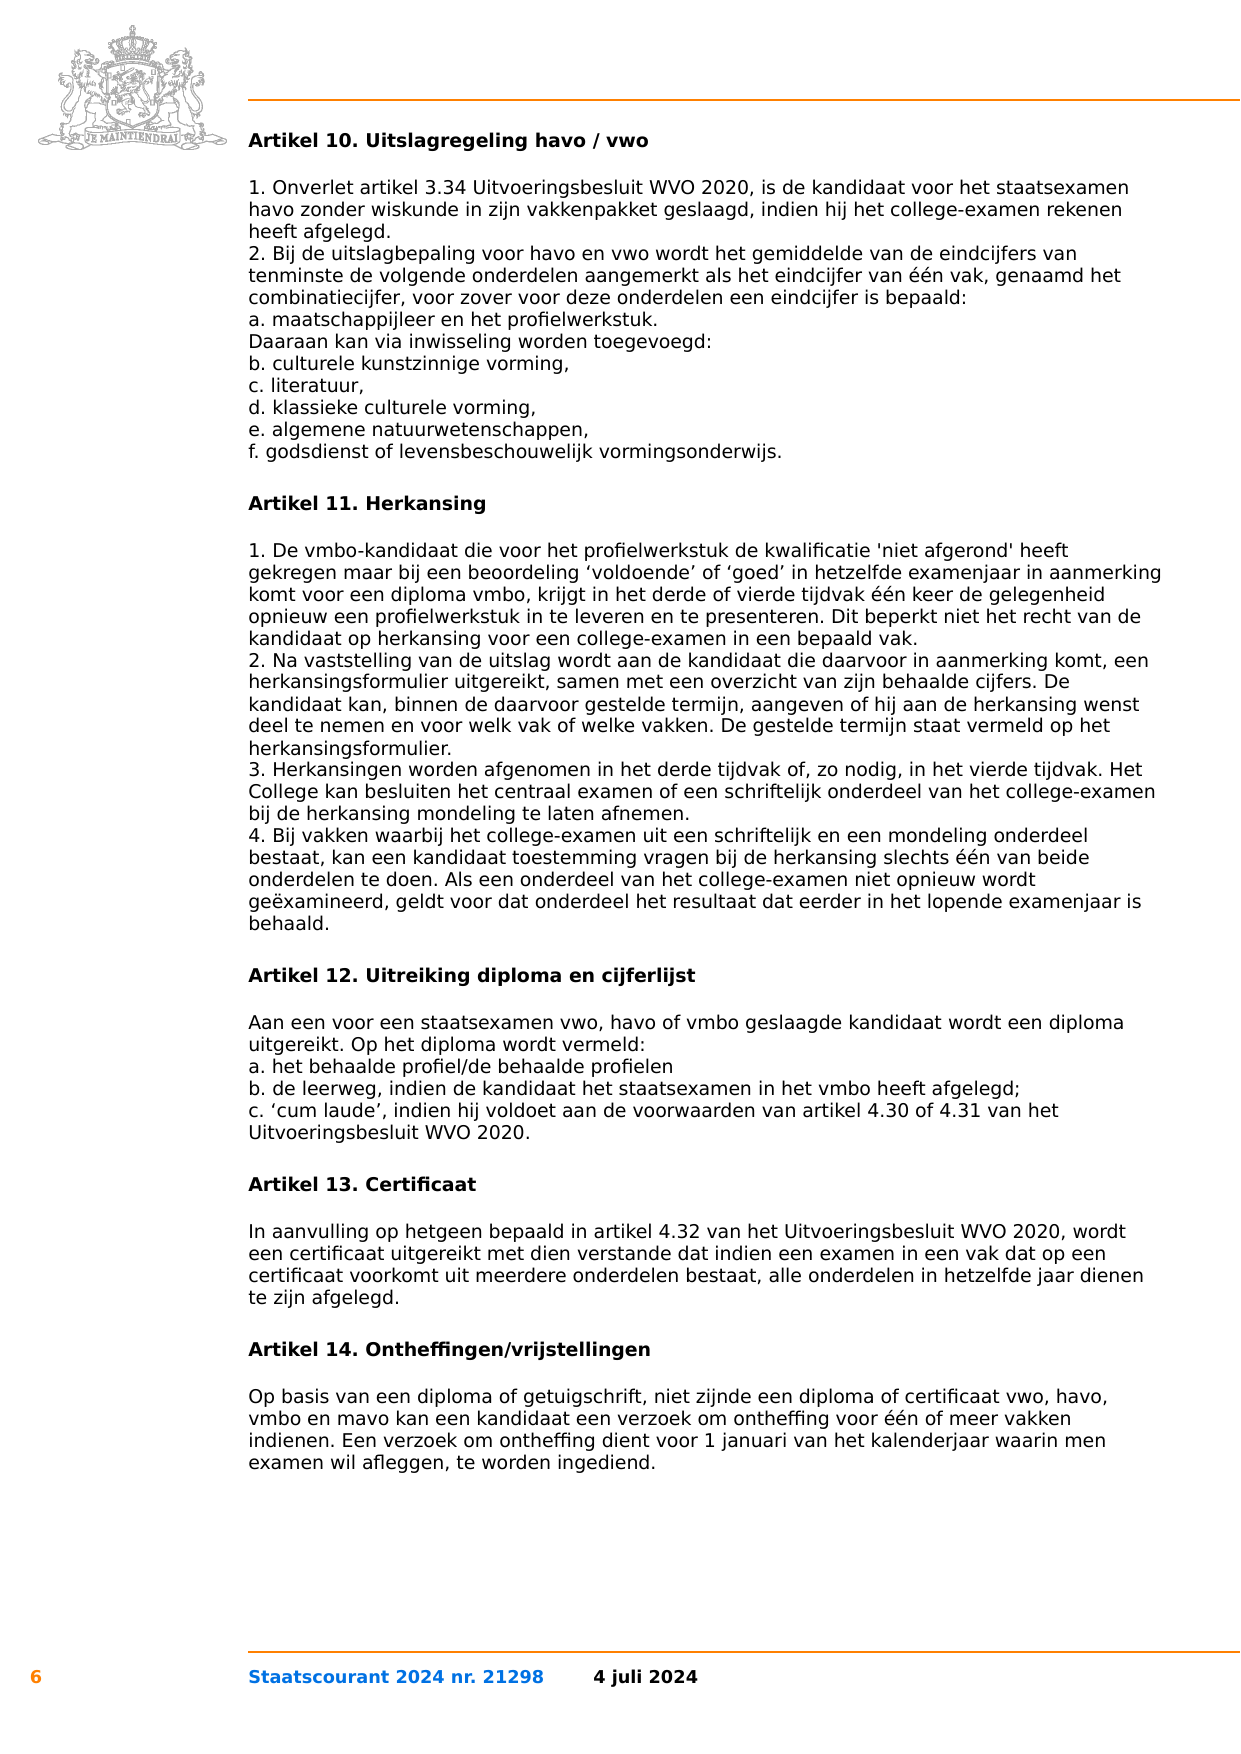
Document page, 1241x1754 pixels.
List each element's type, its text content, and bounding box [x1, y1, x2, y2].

text 3. Herkansingen worden afgenomen in het derde tijdvak of, zo nodig, in het vierde tijdvak. Het College kan besluiten het centraal examen of een schriftelijk onderdeel van het college-examen bij de herkansing mondeling te laten afnemen. [248, 759, 1163, 825]
text Op basis van een diploma of getuigschrift, niet zijnde een diploma of certificaat vwo, havo, vmbo en mavo kan een kandidaat een verzoek om ontheffing voor één of meer vakken indienen. Een verzoek om ontheffing dient voor 1 januari van het kalenderjaar waarin men examen wil afleggen, te worden ingediend. [248, 1386, 1163, 1474]
text a. het behaalde profiel/de behaalde profielen [248, 1056, 1163, 1078]
text Aan een voor een staatsexamen vwo, havo of vmbo geslaagde kandidaat wordt een diploma uitgereikt. Op het diploma wordt vermeld: [248, 1012, 1163, 1056]
text In aanvulling op hetgeen bepaald in artikel 4.32 van het Uitvoeringsbesluit WVO 2020, wordt een certificaat uitgereikt met dien verstande dat indien een examen in een vak dat op een certificaat voorkomt uit meerdere onderdelen bestaat, alle onderdelen in hetzelfde jaar dienen te zijn afgelegd. [248, 1221, 1163, 1309]
subtitle Artikel 12. Uitreiking diploma en cijferlijst [248, 965, 1163, 987]
text b. de leerweg, indien de kandidaat het staatsexamen in het vmbo heeft afgelegd; [248, 1078, 1163, 1100]
picture [38, 25, 227, 150]
subtitle Artikel 14. Ontheffingen/vrijstellingen [248, 1339, 1163, 1361]
text a. maatschappijleer en het profielwerkstuk. [248, 309, 1163, 331]
subtitle Artikel 10. Uitslagregeling havo / vwo [248, 130, 1163, 152]
text 2. Na vaststelling van de uitslag wordt aan de kandidaat die daarvoor in aanmerking komt, een herkansingsformulier uitgereikt, samen met een overzicht van zijn behaalde cijfers. De kandidaat kan, binnen de daarvoor gestelde termijn, aangeven of hij aan de herkansing wenst deel te nemen en voor welk vak of welke vakken. De gestelde termijn staat vermeld op het herkansingsformulier. [248, 649, 1163, 759]
text d. klassieke culturele vorming, [248, 397, 1163, 419]
text 4. Bij vakken waarbij het college-examen uit een schriftelijk en een mondeling onderdeel bestaat, kan een kandidaat toestemming vragen bij de herkansing slechts één van beide onderdelen te doen. Als een onderdeel van het college-examen niet opnieuw wordt geëxamineerd, geldt voor dat onderdeel het resultaat dat eerder in het lopende examenjaar is behaald. [248, 825, 1163, 935]
subtitle Artikel 11. Herkansing [248, 493, 1163, 514]
subtitle Artikel 13. Certificaat [248, 1174, 1163, 1196]
text 1. Onverlet artikel 3.34 Uitvoeringsbesluit WVO 2020, is de kandidaat voor het staatsexamen havo zonder wiskunde in zijn vakkenpakket geslaagd, indien hij het college-examen rekenen heeft afgelegd. [248, 177, 1163, 243]
text c. ‘cum laude’, indien hij voldoet aan de voorwaarden van artikel 4.30 of 4.31 van het Uitvoeringsbesluit WVO 2020. [248, 1100, 1163, 1144]
text 1. De vmbo-kandidaat die voor het profielwerkstuk de kwalificatie 'niet afgerond' heeft gekregen maar bij een beoordeling ‘voldoende’ of ‘goed’ in hetzelfde examenjaar in aanmerking komt voor een diploma vmbo, krijgt in het derde of vierde tijdvak één keer de gelegenheid opnieuw een profielwerkstuk in te leveren en te presenteren. Dit beperkt niet het recht van de kandidaat op herkansing voor een college-examen in een bepaald vak. [248, 539, 1163, 649]
text c. literatuur, [248, 375, 1163, 397]
text f. godsdienst of levensbeschouwelijk vormingsonderwijs. [248, 441, 1163, 463]
text 2. Bij de uitslagbepaling voor havo en vwo wordt het gemiddelde van de eindcijfers van tenminste de volgende onderdelen aangemerkt als het eindcijfer van één vak, genaamd het combinatiecijfer, voor zover voor deze onderdelen een eindcijfer is bepaald: [248, 243, 1163, 309]
text Daaraan kan via inwisseling worden toegevoegd: [248, 331, 1163, 353]
text b. culturele kunstzinnige vorming, [248, 353, 1163, 375]
text e. algemene natuurwetenschappen, [248, 419, 1163, 441]
